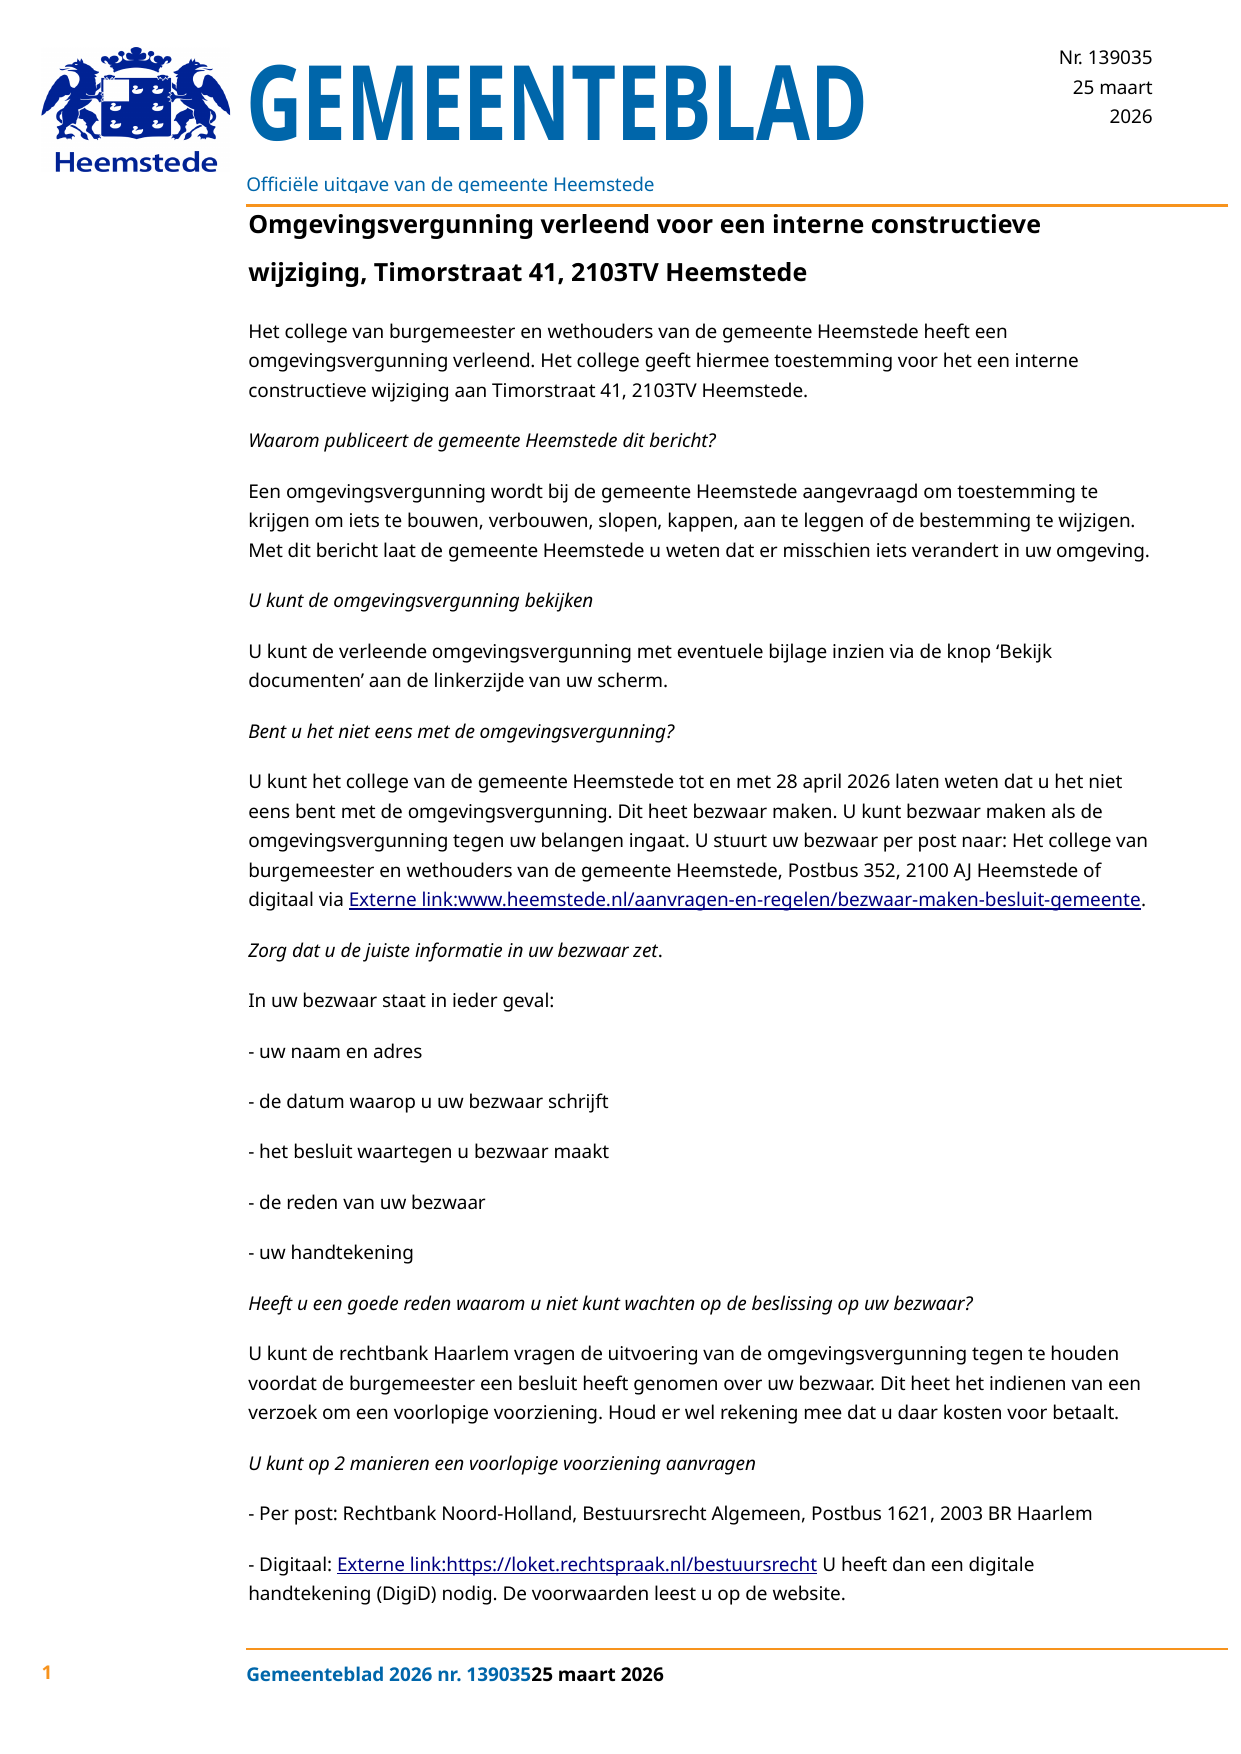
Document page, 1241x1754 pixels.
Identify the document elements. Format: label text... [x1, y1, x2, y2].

text - Digitaal: Externe link:https://loket.rechtspraak.nl/bestuursrecht U heeft dan een digitale handtekening (DigiD) nodig. De voorwaarden leest u op de website. [248, 1551, 1152, 1606]
text Omgevingsvergunning verleend voor een interne constructieve wijziging, Timorstraat 41, 2103TV Heemstede [248, 207, 1152, 288]
text - de datum waarop u uw bezwaar schrijft [248, 1088, 1152, 1114]
text - uw handtekening [248, 1239, 1152, 1265]
text - de reden van uw bezwaar [248, 1189, 1152, 1215]
text U kunt op 2 manieren een voorlopige voorziening aanvragen [248, 1450, 1152, 1476]
text Het college van burgemeester en wethouders van de gemeente Heemstede heeft een omgevingsvergunning verleend. Het college geeft hiermee toestemming voor het een interne constructieve wijziging aan Timorstraat 41, 2103TV Heemstede. [248, 318, 1152, 403]
text U kunt het college van de gemeente Heemstede tot en met 28 april 2026 laten weten dat u het niet eens bent met de omgevingsvergunning. Dit heet bezwaar maken. U kunt bezwaar maken als de omgevingsvergunning tegen uw belangen ingaat. U stuurt uw bezwaar per post naar: Het college van burgemeester en wethouders van de gemeente Heemstede, Postbus 352, 2100 AJ Heemstede of digitaal via Externe link:www.heemstede.nl/aanvragen-en-regelen/bezwaar-maken-besluit-gemeente. [248, 768, 1152, 912]
text U kunt de rechtbank Haarlem vragen de uitvoering van de omgevingsvergunning tegen te houden voordat de burgemeester een besluit heeft genomen over uw bezwaar. Dit heet het indienen van een verzoek om een voorlopige voorziening. Houd er wel rekening mee dat u daar kosten voor betaalt. [248, 1340, 1152, 1425]
text Zorg dat u de juiste informatie in uw bezwaar zet. [248, 937, 1152, 963]
text Waarom publiceert de gemeente Heemstede dit bericht? [248, 427, 1152, 453]
text Bent u het niet eens met de omgevingsvergunning? [248, 718, 1152, 744]
text - uw naam en adres [248, 1038, 1152, 1064]
text Een omgevingsvergunning wordt bij de gemeente Heemstede aangevraagd om toestemming te krijgen om iets te bouwen, verbouwen, slopen, kappen, aan te leggen of de bestemming te wijzigen. Met dit bericht laat de gemeente Heemstede u weten dat er misschien iets verandert in uw omgeving. [248, 478, 1152, 563]
text In uw bezwaar staat in ieder geval: [248, 987, 1152, 1013]
text U kunt de omgevingsvergunning bekijken [248, 587, 1152, 613]
text U kunt de verleende omgevingsvergunning met eventuele bijlage inzien via de knop ‘Bekijk documenten’ aan de linkerzijde van uw scherm. [248, 638, 1152, 693]
text - Per post: Rechtbank Noord-Holland, Bestuursrecht Algemeen, Postbus 1621, 2003 BR Haarlem [248, 1500, 1152, 1526]
picture [41, 47, 231, 172]
text - het besluit waartegen u bezwaar maakt [248, 1139, 1152, 1164]
text Heeft u een goede reden waarom u niet kunt wachten op de beslissing op uw bezwaar? [248, 1290, 1152, 1316]
